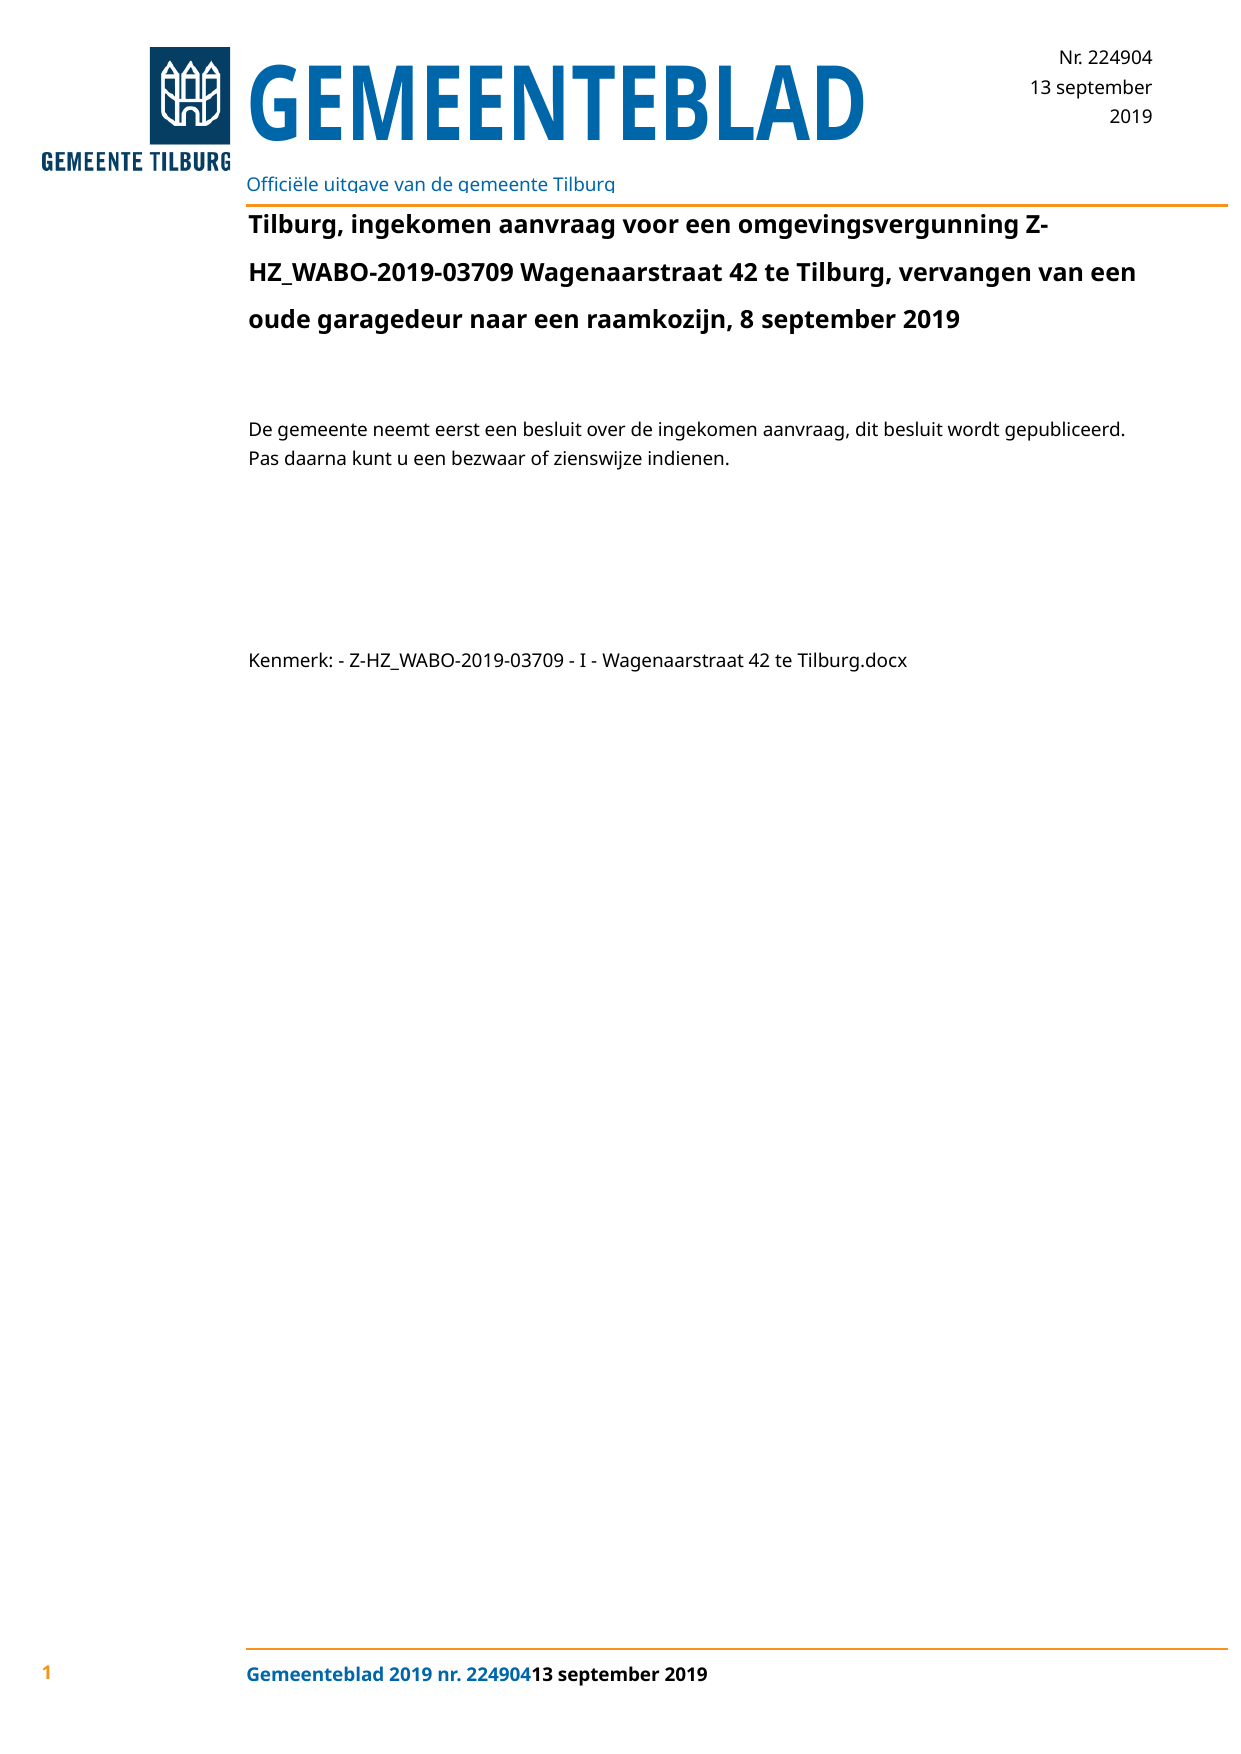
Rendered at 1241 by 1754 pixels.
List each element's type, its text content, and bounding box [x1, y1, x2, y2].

picture [41, 47, 231, 172]
text De gemeente neemt eerst een besluit over de ingekomen aanvraag, dit besluit wordt gepubliceerd. Pas daarna kunt u een bezwaar of zienswijze indienen. [248, 416, 1152, 471]
text Tilburg, ingekomen aanvraag voor een omgevingsvergunning Z-HZ_WABO-2019-03709 Wagenaarstraat 42 te Tilburg, vervangen van een oude garagedeur naar een raamkozijn, 8 september 2019 [248, 207, 1152, 336]
text Kenmerk: - Z-HZ_WABO-2019-03709 - I - Wagenaarstraat 42 te Tilburg.docx [248, 647, 1152, 673]
